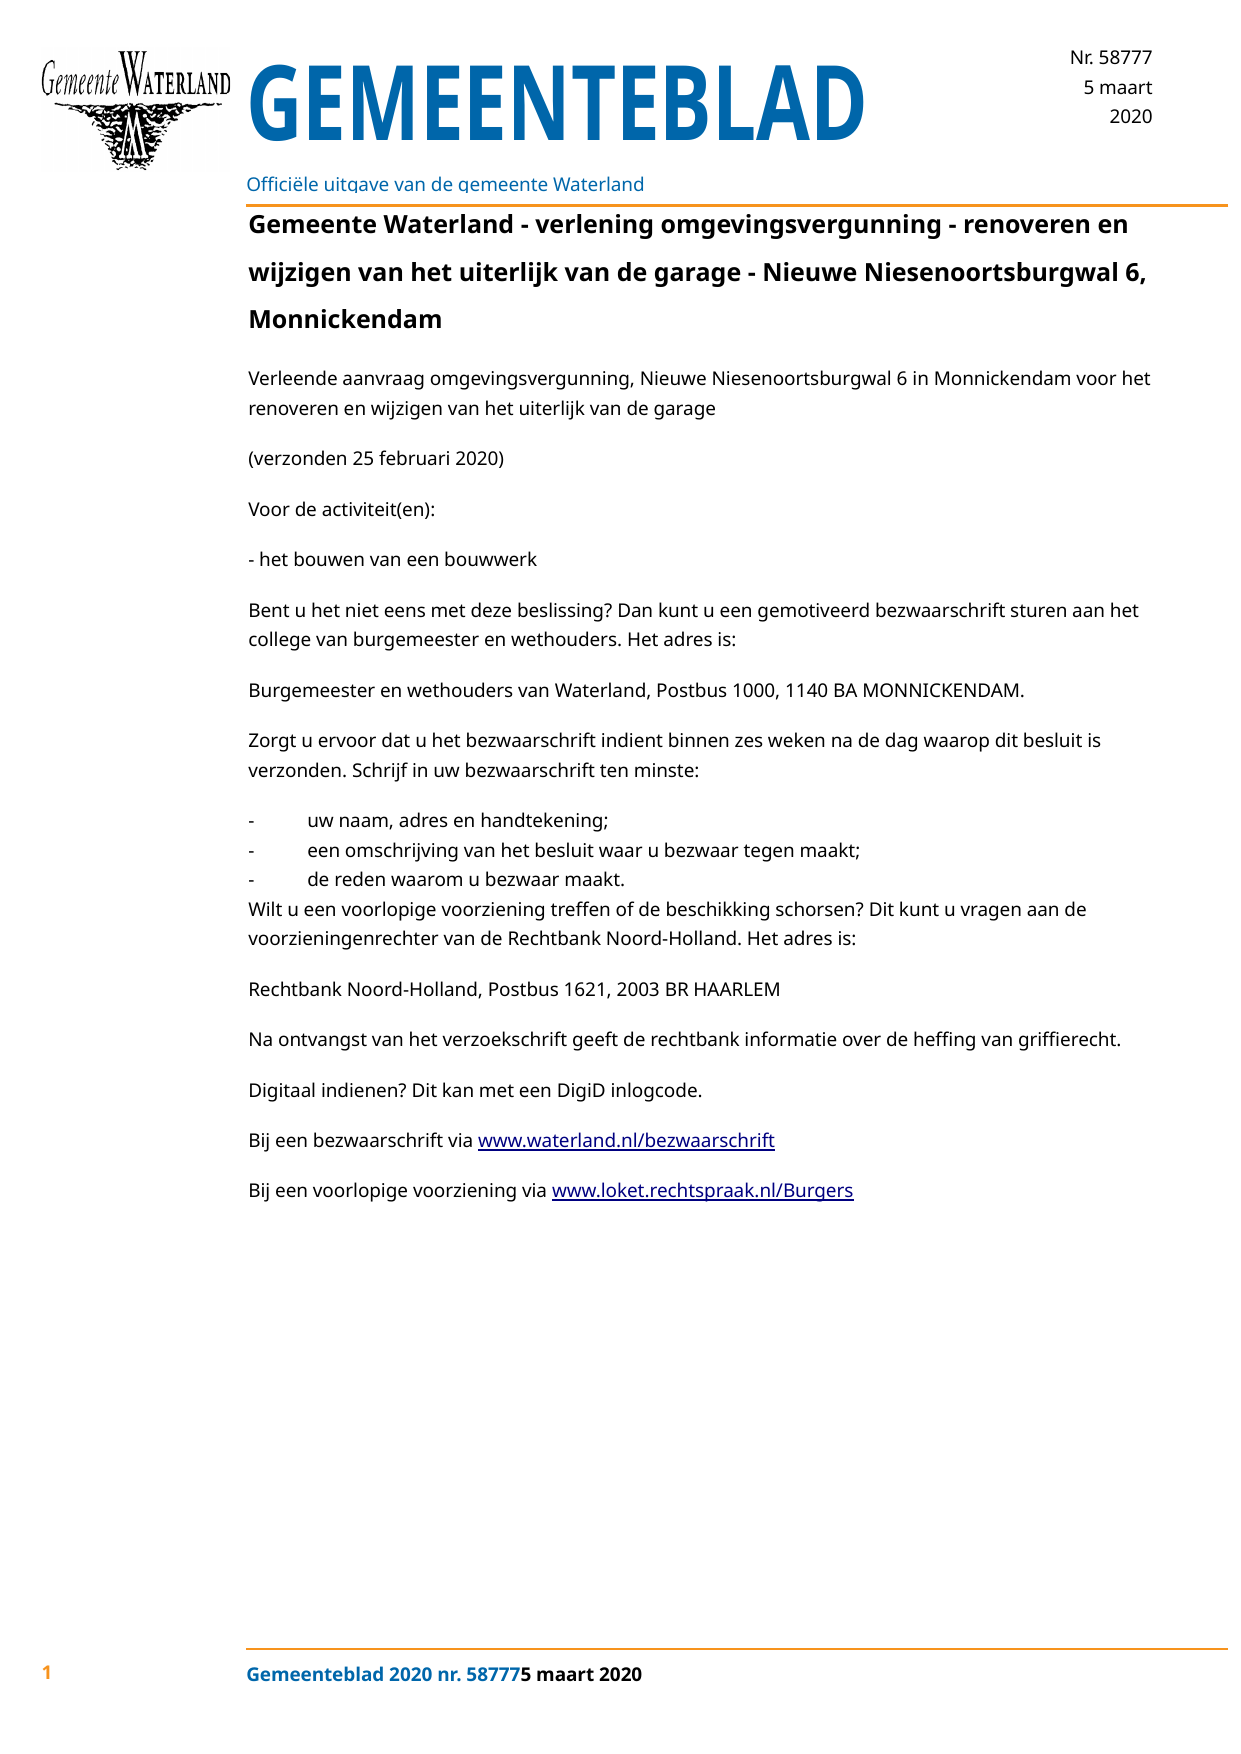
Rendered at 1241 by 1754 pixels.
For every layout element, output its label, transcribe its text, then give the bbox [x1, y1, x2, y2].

text Na ontvangst van het verzoekschrift geeft de rechtbank informatie over de heffing van griffierecht. [248, 1026, 1152, 1052]
list een omschrijving van het besluit waar u bezwaar tegen maakt; [248, 837, 1152, 862]
text Wilt u een voorlopige voorziening treffen of de beschikking schorsen? Dit kunt u vragen aan de voorzieningenrechter van de Rechtbank Noord-Holland. Het adres is: [248, 896, 1152, 951]
text - het bouwen van een bouwwerk [248, 546, 1152, 572]
text Rechtbank Noord-Holland, Postbus 1621, 2003 BR HAARLEM [248, 976, 1152, 1002]
list uw naam, adres en handtekening; [248, 807, 1152, 833]
text Voor de activiteit(en): [248, 496, 1152, 522]
text Bent u het niet eens met deze beslissing? Dan kunt u een gemotiveerd bezwaarschrift sturen aan het college van burgemeester en wethouders. Het adres is: [248, 597, 1152, 652]
text Bij een voorlopige voorziening via www.loket.rechtspraak.nl/Burgers [248, 1178, 1152, 1203]
text Verleende aanvraag omgevingsvergunning, Nieuwe Niesenoortsburgwal 6 in Monnickendam voor het renoveren en wijzigen van het uiterlijk van de garage [248, 366, 1152, 421]
list de reden waarom u bezwaar maakt. [248, 866, 1152, 892]
text Bij een bezwaarschrift via www.waterland.nl/bezwaarschrift [248, 1127, 1152, 1153]
text Burgemeester en wethouders van Waterland, Postbus 1000, 1140 BA MONNICKENDAM. [248, 677, 1152, 702]
text Zorgt u ervoor dat u het bezwaarschrift indient binnen zes weken na de dag waarop dit besluit is verzonden. Schrijf in uw bezwaarschrift ten minste: [248, 727, 1152, 782]
text (verzonden 25 februari 2020) [248, 446, 1152, 471]
text Digitaal indienen? Dit kan met een DigiD inlogcode. [248, 1077, 1152, 1102]
picture [41, 47, 231, 172]
text Gemeente Waterland - verlening omgevingsvergunning - renoveren en wijzigen van het uiterlijk van de garage - Nieuwe Niesenoortsburgwal 6, Monnickendam [248, 207, 1152, 336]
